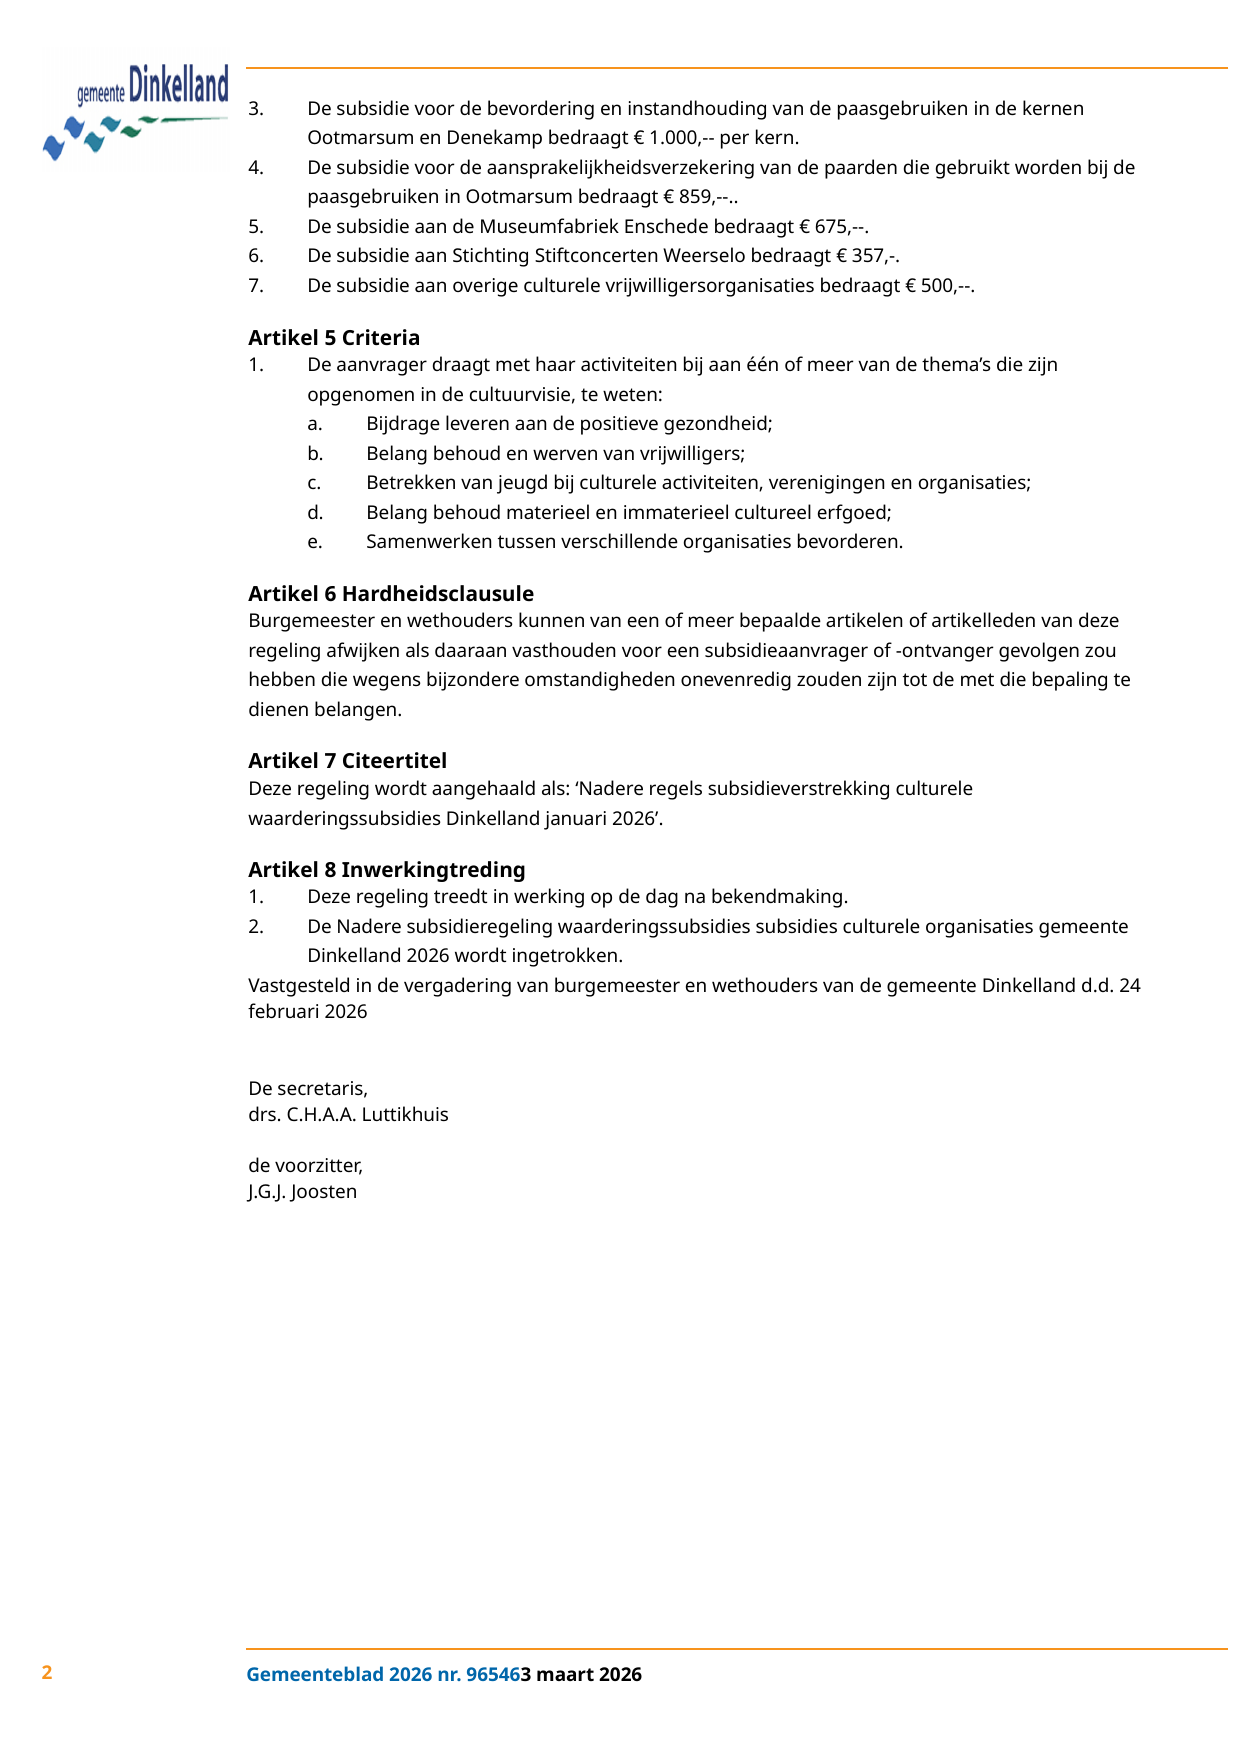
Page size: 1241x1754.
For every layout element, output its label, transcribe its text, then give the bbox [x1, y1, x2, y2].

list De subsidie aan Stichting Stiftconcerten Weerselo bedraagt € 357,-. [248, 243, 1152, 268]
text Artikel 5 Criteria [248, 323, 1152, 351]
picture [41, 47, 231, 172]
text Artikel 7 Citeertitel [248, 747, 1152, 775]
text J.G.J. Joosten [248, 1178, 1152, 1204]
text Artikel 8 Inwerkingtreding [248, 855, 1152, 883]
list Deze regeling treedt in werking op de dag na bekendmaking. [248, 883, 1152, 909]
list De Nadere subsidieregeling waarderingssubsidies subsidies culturele organisaties gemeente Dinkelland 2026 wordt ingetrokken. [248, 913, 1152, 968]
text De secretaris, [248, 1075, 1152, 1101]
list Bijdrage leveren aan de positieve gezondheid; [307, 410, 1152, 436]
list Belang behoud en werven van vrijwilligers; [307, 440, 1152, 466]
text Vastgesteld in de vergadering van burgemeester en wethouders van de gemeente Dinkelland d.d. 24 februari 2026 [248, 972, 1152, 1024]
list Betrekken van jeugd bij culturele activiteiten, verenigingen en organisaties; [307, 469, 1152, 495]
text Burgemeester en wethouders kunnen van een of meer bepaalde artikelen of artikelleden van deze regeling afwijken als daaraan vasthouden voor een subsidieaanvrager of -ontvanger gevolgen zou hebben die wegens bijzondere omstandigheden onevenredig zouden zijn tot de met die bepaling te dienen belangen. [248, 607, 1152, 722]
list De subsidie aan de Museumfabriek Enschede bedraagt € 675,--. [248, 213, 1152, 239]
list De subsidie voor de aansprakelijkheidsverzekering van de paarden die gebruikt worden bij de paasgebruiken in Ootmarsum bedraagt € 859,--.. [248, 154, 1152, 209]
list De aanvrager draagt met haar activiteiten bij aan één of meer van de thema’s die zijn opgenomen in de cultuurvisie, te weten: [248, 351, 1152, 406]
text de voorzitter, [248, 1152, 1152, 1178]
text Artikel 6 Hardheidsclausule [248, 579, 1152, 607]
list Samenwerken tussen verschillende organisaties bevorderen. [307, 529, 1152, 554]
text drs. C.H.A.A. Luttikhuis [248, 1101, 1152, 1127]
list Belang behoud materieel en immaterieel cultureel erfgoed; [307, 499, 1152, 525]
list De subsidie voor de bevordering en instandhouding van de paasgebruiken in de kernen Ootmarsum en Denekamp bedraagt € 1.000,-- per kern. [248, 95, 1152, 150]
text Deze regeling wordt aangehaald als: ‘Nadere regels subsidieverstrekking culturele waarderingssubsidies Dinkelland januari 2026’. [248, 775, 1152, 830]
list De subsidie aan overige culturele vrijwilligersorganisaties bedraagt € 500,--. [248, 272, 1152, 298]
